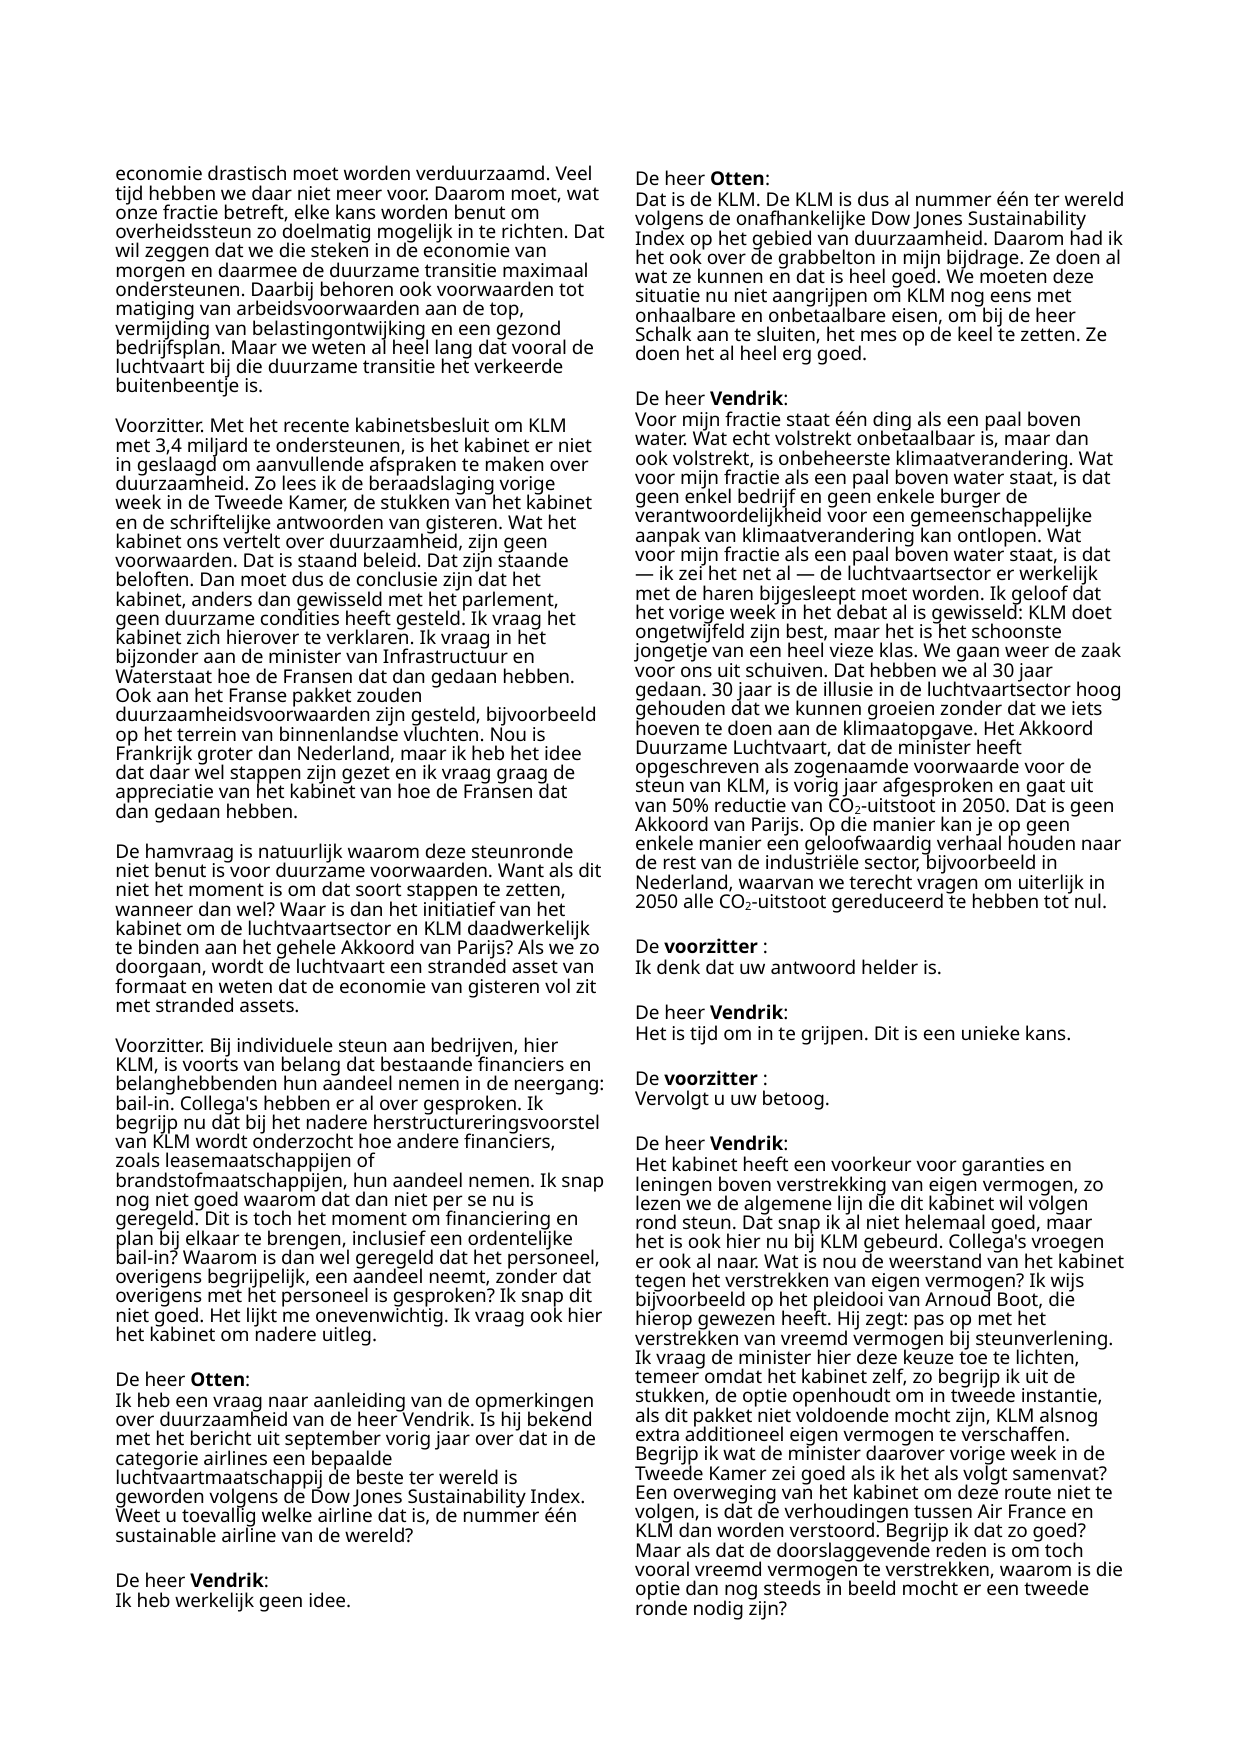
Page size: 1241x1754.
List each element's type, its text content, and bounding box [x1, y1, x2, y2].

text De voorzitter : [635, 933, 1125, 959]
text Voorzitter. Met het recente kabinetsbesluit om KLM met 3,4 miljard te ondersteunen, is het kabinet er niet in geslaagd om aanvullende afspraken te maken over duurzaamheid. Zo lees ik de beraadslaging vorige week in de Tweede Kamer, de stukken van het kabinet en de schriftelijke antwoorden van gisteren. Wat het kabinet ons vertelt over duurzaamheid, zijn geen voorwaarden. Dat is staand beleid. Dat zijn staande beloften. Dan moet dus de conclusie zijn dat het kabinet, anders dan gewisseld met het parlement, geen duurzame condities heeft gesteld. Ik vraag het kabinet zich hierover te verklaren. Ik vraag in het bijzonder aan de minister van Infrastructuur en Waterstaat hoe de Fransen dat dan gedaan hebben. Ook aan het Franse pakket zouden duurzaamheidsvoorwaarden zijn gesteld, bijvoorbeeld op het terrein van binnenlandse vluchten. Nou is Frankrijk groter dan Nederland, maar ik heb het idee dat daar wel stappen zijn gezet en ik vraag graag de appreciatie van het kabinet van hoe de Fransen dat dan gedaan hebben. [115, 417, 605, 822]
text Ik heb werkelijk geen idee. [115, 1592, 605, 1612]
text Vervolgt u uw betoog. [635, 1090, 1125, 1110]
text De heer Vendrik: [635, 385, 1125, 411]
text De voorzitter : [635, 1065, 1125, 1090]
text Voorzitter. Bij individuele steun aan bedrijven, hier KLM, is voorts van belang dat bestaande financiers en belanghebbenden hun aandeel nemen in de neergang: bail-in. Collega's hebben er al over gesproken. Ik begrijp nu dat bij het nadere herstructureringsvoorstel van KLM wordt onderzocht hoe andere financiers, zoals leasemaatschappijen of brandstofmaatschappijen, hun aandeel nemen. Ik snap nog niet goed waarom dat dan niet per se nu is geregeld. Dit is toch het moment om financiering en plan bij elkaar te brengen, inclusief een ordentelijke bail-in? Waarom is dan wel geregeld dat het personeel, overigens begrijpelijk, een aandeel neemt, zonder dat overigens met het personeel is gesproken? Ik snap dit niet goed. Het lijkt me onevenwichtig. Ik vraag ook hier het kabinet om nadere uitleg. [115, 1037, 605, 1345]
text Ik denk dat uw antwoord helder is. [635, 959, 1125, 978]
text Het is tijd om in te grijpen. Dit is een unieke kans. [635, 1024, 1125, 1044]
text De hamvraag is natuurlijk waarom deze steunronde niet benut is voor duurzame voorwaarden. Want als dit niet het moment is om dat soort stappen te zetten, wanneer dan wel? Waar is dan het initiatief van het kabinet om de luchtvaartsector en KLM daadwerkelijk te binden aan het gehele Akkoord van Parijs? Als we zo doorgaan, wordt de luchtvaart een stranded asset van formaat en weten dat de economie van gisteren vol zit met stranded assets. [115, 843, 605, 1016]
text Voor mijn fractie staat één ding als een paal boven water. Wat echt volstrekt onbetaalbaar is, maar dan ook volstrekt, is onbeheerste klimaatverandering. Wat voor mijn fractie als een paal boven water staat, is dat geen enkel bedrijf en geen enkele burger de verantwoordelijkheid voor een gemeenschappelijke aanpak van klimaatverandering kan ontlopen. Wat voor mijn fractie als een paal boven water staat, is dat — ik zei het net al — de luchtvaartsector er werkelijk met de haren bijgesleept moet worden. Ik geloof dat het vorige week in het debat al is gewisseld: KLM doet ongetwijfeld zijn best, maar het is het schoonste jongetje van een heel vieze klas. We gaan weer de zaak voor ons uit schuiven. Dat hebben we al 30 jaar gedaan. 30 jaar is de illusie in de luchtvaartsector hoog gehouden dat we kunnen groeien zonder dat we iets hoeven te doen aan de klimaatopgave. Het Akkoord Duurzame Luchtvaart, dat de minister heeft opgeschreven als zogenaamde voorwaarde voor de steun van KLM, is vorig jaar afgesproken en gaat uit van 50% reductie van CO2-uitstoot in 2050. Dat is geen Akkoord van Parijs. Op die manier kan je op geen enkele manier een geloofwaardig verhaal houden naar de rest van de industriële sector, bijvoorbeeld in Nederland, waarvan we terecht vragen om uiterlijk in 2050 alle CO2-uitstoot gereduceerd te hebben tot nul. [635, 411, 1125, 912]
text Dat is de KLM. De KLM is dus al nummer één ter wereld volgens de onafhankelijke Dow Jones Sustainability Index op het gebied van duurzaamheid. Daarom had ik het ook over de grabbelton in mijn bijdrage. Ze doen al wat ze kunnen en dat is heel goed. We moeten deze situatie nu niet aangrijpen om KLM nog eens met onhaalbare en onbetaalbare eisen, om bij de heer Schalk aan te sluiten, het mes op de keel te zetten. Ze doen het al heel erg goed. [635, 191, 1125, 364]
text De heer Otten: [635, 165, 1125, 191]
text economie drastisch moet worden verduurzaamd. Veel tijd hebben we daar niet meer voor. Daarom moet, wat onze fractie betreft, elke kans worden benut om overheidssteun zo doelmatig mogelijk in te richten. Dat wil zeggen dat we die steken in de economie van morgen en daarmee de duurzame transitie maximaal ondersteunen. Daarbij behoren ook voorwaarden tot matiging van arbeidsvoorwaarden aan de top, vermijding van belastingontwijking en een gezond bedrijfsplan. Maar we weten al heel lang dat vooral de luchtvaart bij die duurzame transitie het verkeerde buitenbeentje is. [115, 165, 605, 397]
text Ik heb een vraag naar aanleiding van de opmerkingen over duurzaamheid van de heer Vendrik. Is hij bekend met het bericht uit september vorig jaar over dat in de categorie airlines een bepaalde luchtvaartmaatschappij de beste ter wereld is geworden volgens de Dow Jones Sustainability Index. Weet u toevallig welke airline dat is, de nummer één sustainable airline van de wereld? [115, 1392, 605, 1546]
text De heer Vendrik: [115, 1567, 605, 1592]
text De heer Otten: [115, 1366, 605, 1392]
text Het kabinet heeft een voorkeur voor garanties en leningen boven verstrekking van eigen vermogen, zo lezen we de algemene lijn die dit kabinet wil volgen rond steun. Dat snap ik al niet helemaal goed, maar het is ook hier nu bij KLM gebeurd. Collega's vroegen er ook al naar. Wat is nou de weerstand van het kabinet tegen het verstrekken van eigen vermogen? Ik wijs bijvoorbeeld op het pleidooi van Arnoud Boot, die hierop gewezen heeft. Hij zegt: pas op met het verstrekken van vreemd vermogen bij steunverlening. Ik vraag de minister hier deze keuze toe te lichten, temeer omdat het kabinet zelf, zo begrijp ik uit de stukken, de optie openhoudt om in tweede instantie, als dit pakket niet voldoende mocht zijn, KLM alsnog extra additioneel eigen vermogen te verschaffen. Begrijp ik wat de minister daarover vorige week in de Tweede Kamer zei goed als ik het als volgt samenvat? Een overweging van het kabinet om deze route niet te volgen, is dat de verhoudingen tussen Air France en KLM dan worden verstoord. Begrijp ik dat zo goed? Maar als dat de doorslaggevende reden is om toch vooral vreemd vermogen te verstrekken, waarom is die optie dan nog steeds in beeld mocht er een tweede ronde nodig zijn? [635, 1156, 1125, 1619]
text De heer Vendrik: [635, 999, 1125, 1024]
text De heer Vendrik: [635, 1131, 1125, 1156]
